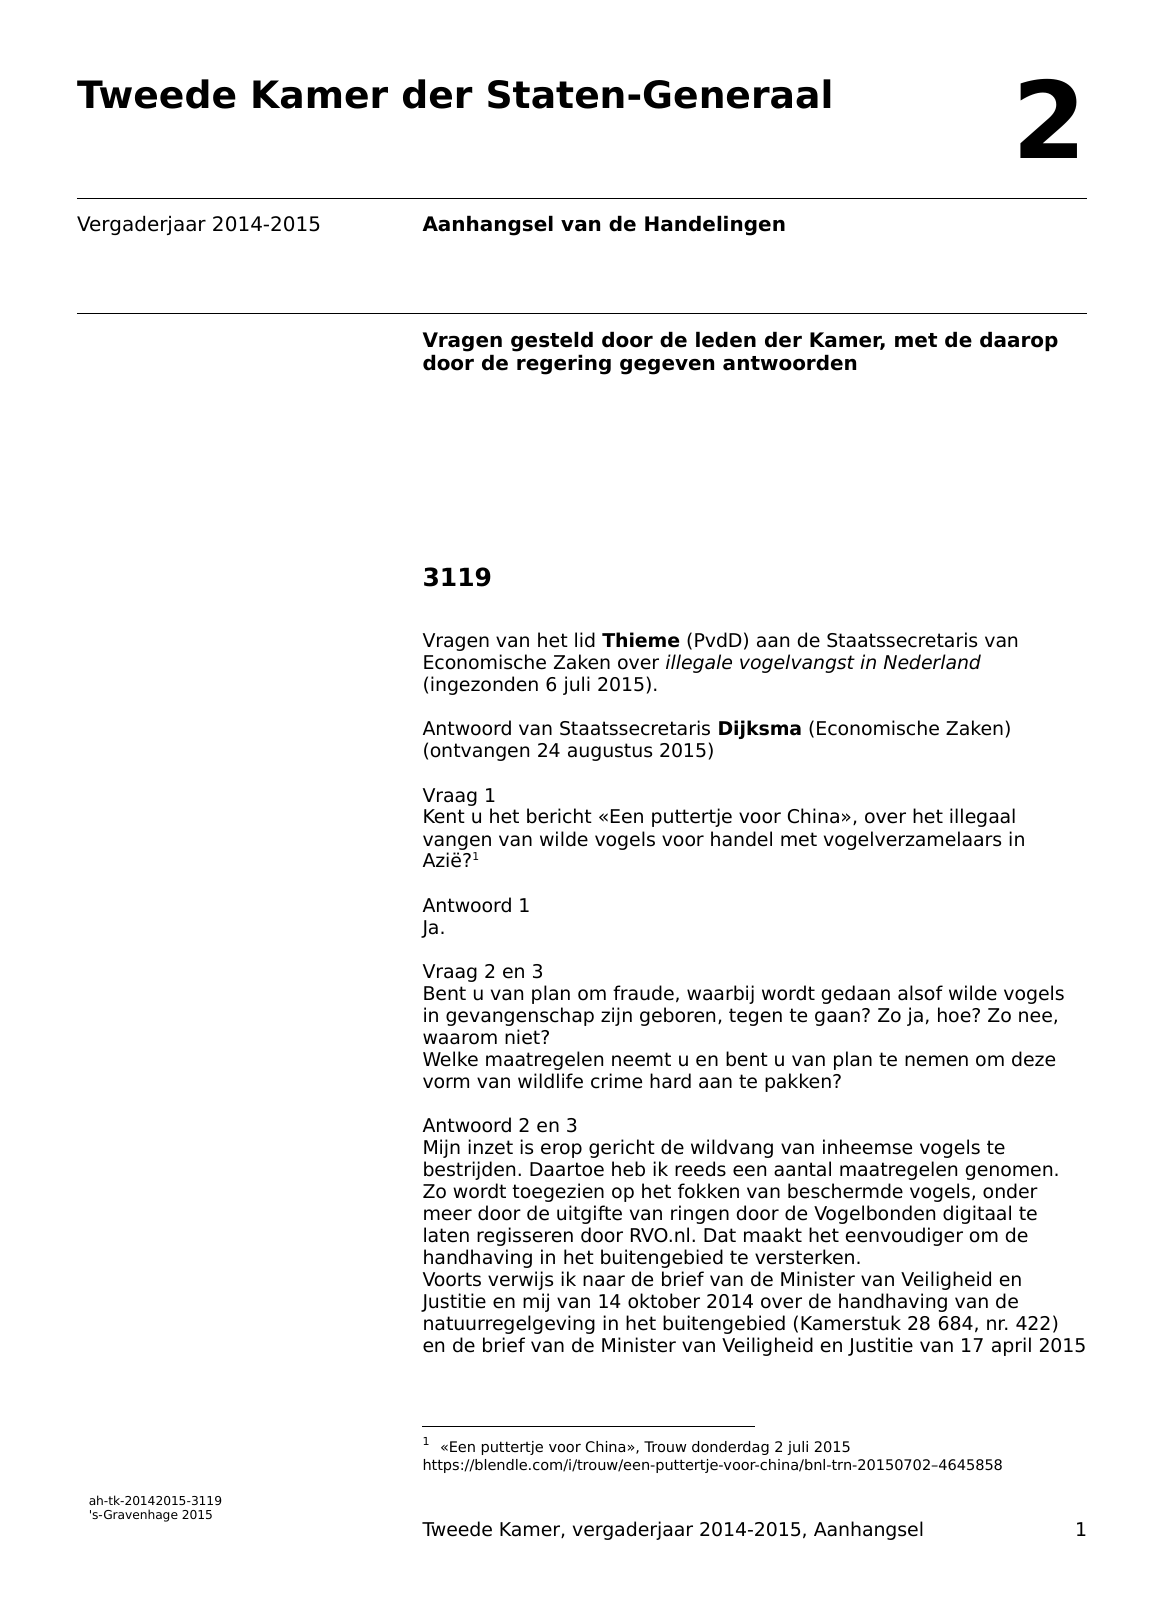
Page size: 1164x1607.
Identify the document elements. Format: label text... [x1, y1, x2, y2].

table_cell Vragen gesteld door de leden der Kamer, met de daarop door de regering gegeven antwoorden [422, 314, 1087, 375]
table_header Tweede Kamer der Staten-Generaal [77, 59, 886, 198]
table_cell Aanhangsel van de Handelingen [422, 199, 1087, 313]
text Ja. [422, 917, 1087, 938]
text Welke maatregelen neemt u en bent u van plan te nemen om deze vorm van wildlife crime hard aan te pakken? [422, 1049, 1087, 1093]
text https://blendle.com/i/trouw/een-puttertje-voor-china/bnl-trn-20150702–4645858 [422, 1457, 1087, 1474]
text Antwoord 2 en 3 [422, 1115, 1087, 1137]
text Mijn inzet is erop gericht de wildvang van inheemse vogels te bestrijden. Daartoe heb ik reeds een aantal maatregelen genomen. Zo wordt toegezien op het fokken van beschermde vogels, onder meer door de uitgifte van ringen door de Vogelbonden digitaal te laten regisseren door RVO.nl. Dat maakt het eenvoudiger om de handhaving in het buitengebied te versterken. [422, 1137, 1087, 1269]
text Voorts verwijs ik naar de brief van de Minister van Veiligheid en Justitie en mij van 14 oktober 2014 over de handhaving van de natuurregelgeving in het buitengebied (Kamerstuk 28 684, nr. 422) en de brief van de Minister van Veiligheid en Justitie van 17 april 2015 [422, 1269, 1087, 1357]
text Antwoord van Staatssecretaris Dijksma (Economische Zaken) (ontvangen 24 augustus 2015) [422, 718, 1087, 762]
text ah-tk-20142015-3119 [88, 1494, 323, 1508]
text Vragen van het lid Thieme (PvdD) aan de Staatssecretaris van Economische Zaken over illegale vogelvangst in Nederland (ingezonden 6 juli 2015). [422, 630, 1087, 696]
text Kent u het bericht «Een puttertje voor China», over het illegaal vangen van wilde vogels voor handel met vogelverzamelaars in Azië? [422, 806, 1087, 872]
text «Een puttertje voor China», Trouw donderdag 2 juli 2015 [422, 1435, 1087, 1457]
text Vraag 1 [422, 784, 1087, 806]
table_cell [77, 314, 422, 375]
text 's-Gravenhage 2015 [88, 1508, 323, 1522]
text Bent u van plan om fraude, waarbij wordt gedaan alsof wilde vogels in gevangenschap zijn geboren, tegen te gaan? Zo ja, hoe? Zo nee, waarom niet? [422, 983, 1087, 1049]
table_header 2 [886, 59, 1087, 198]
text Vraag 2 en 3 [422, 961, 1087, 983]
text Antwoord 1 [422, 894, 1087, 917]
table_cell Vergaderjaar 2014-2015 [77, 199, 422, 313]
text 3119 [422, 563, 1087, 592]
